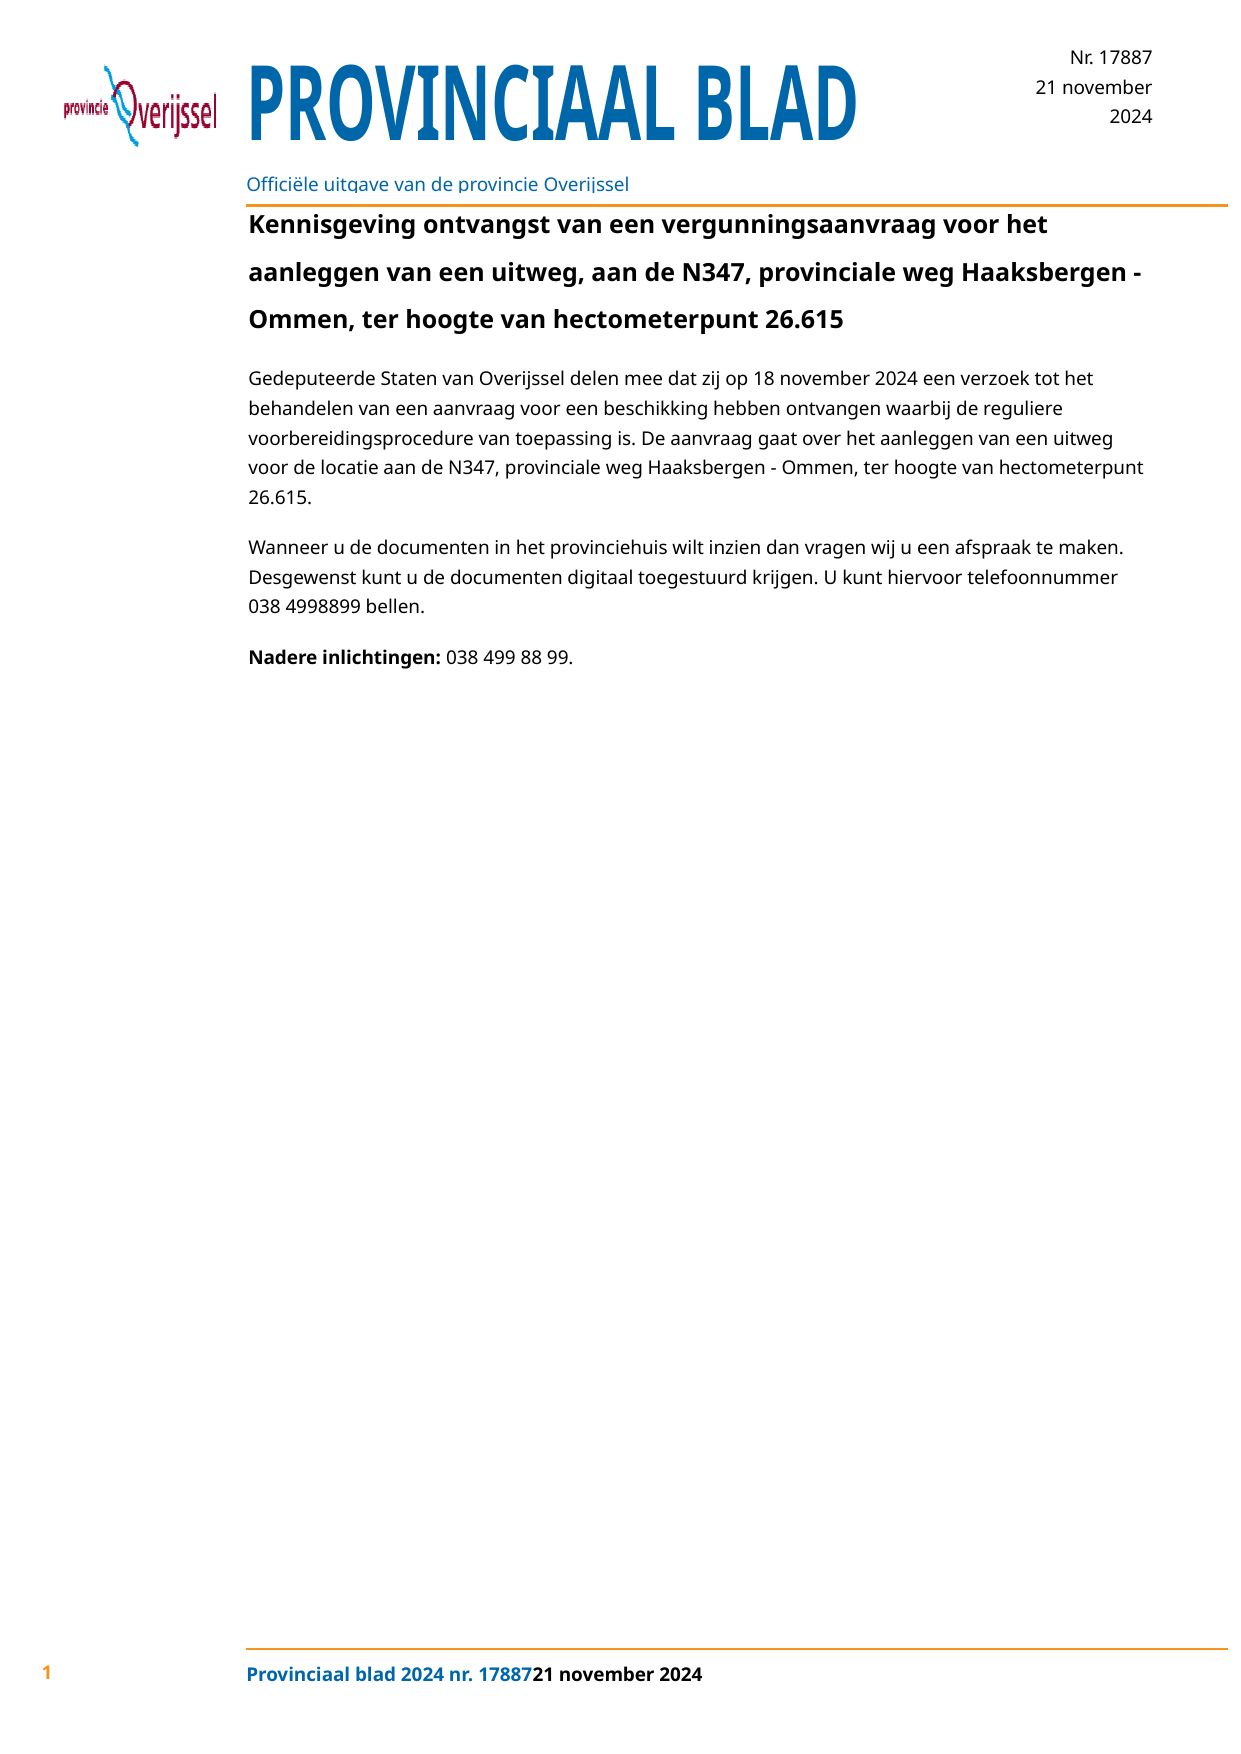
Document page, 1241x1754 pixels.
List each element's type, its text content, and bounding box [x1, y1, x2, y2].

text Kennisgeving ontvangst van een vergunningsaanvraag voor het aanleggen van een uitweg, aan de N347, provinciale weg Haaksbergen - Ommen, ter hoogte van hectometerpunt 26.615 [248, 207, 1152, 336]
picture [41, 47, 231, 172]
text Gedeputeerde Staten van Overijssel delen mee dat zij op 18 november 2024 een verzoek tot het behandelen van een aanvraag voor een beschikking hebben ontvangen waarbij de reguliere voorbereidingsprocedure van toepassing is. De aanvraag gaat over het aanleggen van een uitweg voor de locatie aan de N347, provinciale weg Haaksbergen - Ommen, ter hoogte van hectometerpunt 26.615. [248, 366, 1152, 509]
text Wanneer u de documenten in het provinciehuis wilt inzien dan vragen wij u een afspraak te maken. Desgewenst kunt u de documenten digitaal toegestuurd krijgen. U kunt hiervoor telefoonnummer 038 4998899 bellen. [248, 534, 1152, 619]
text Nadere inlichtingen: 038 499 88 99. [248, 644, 1152, 669]
